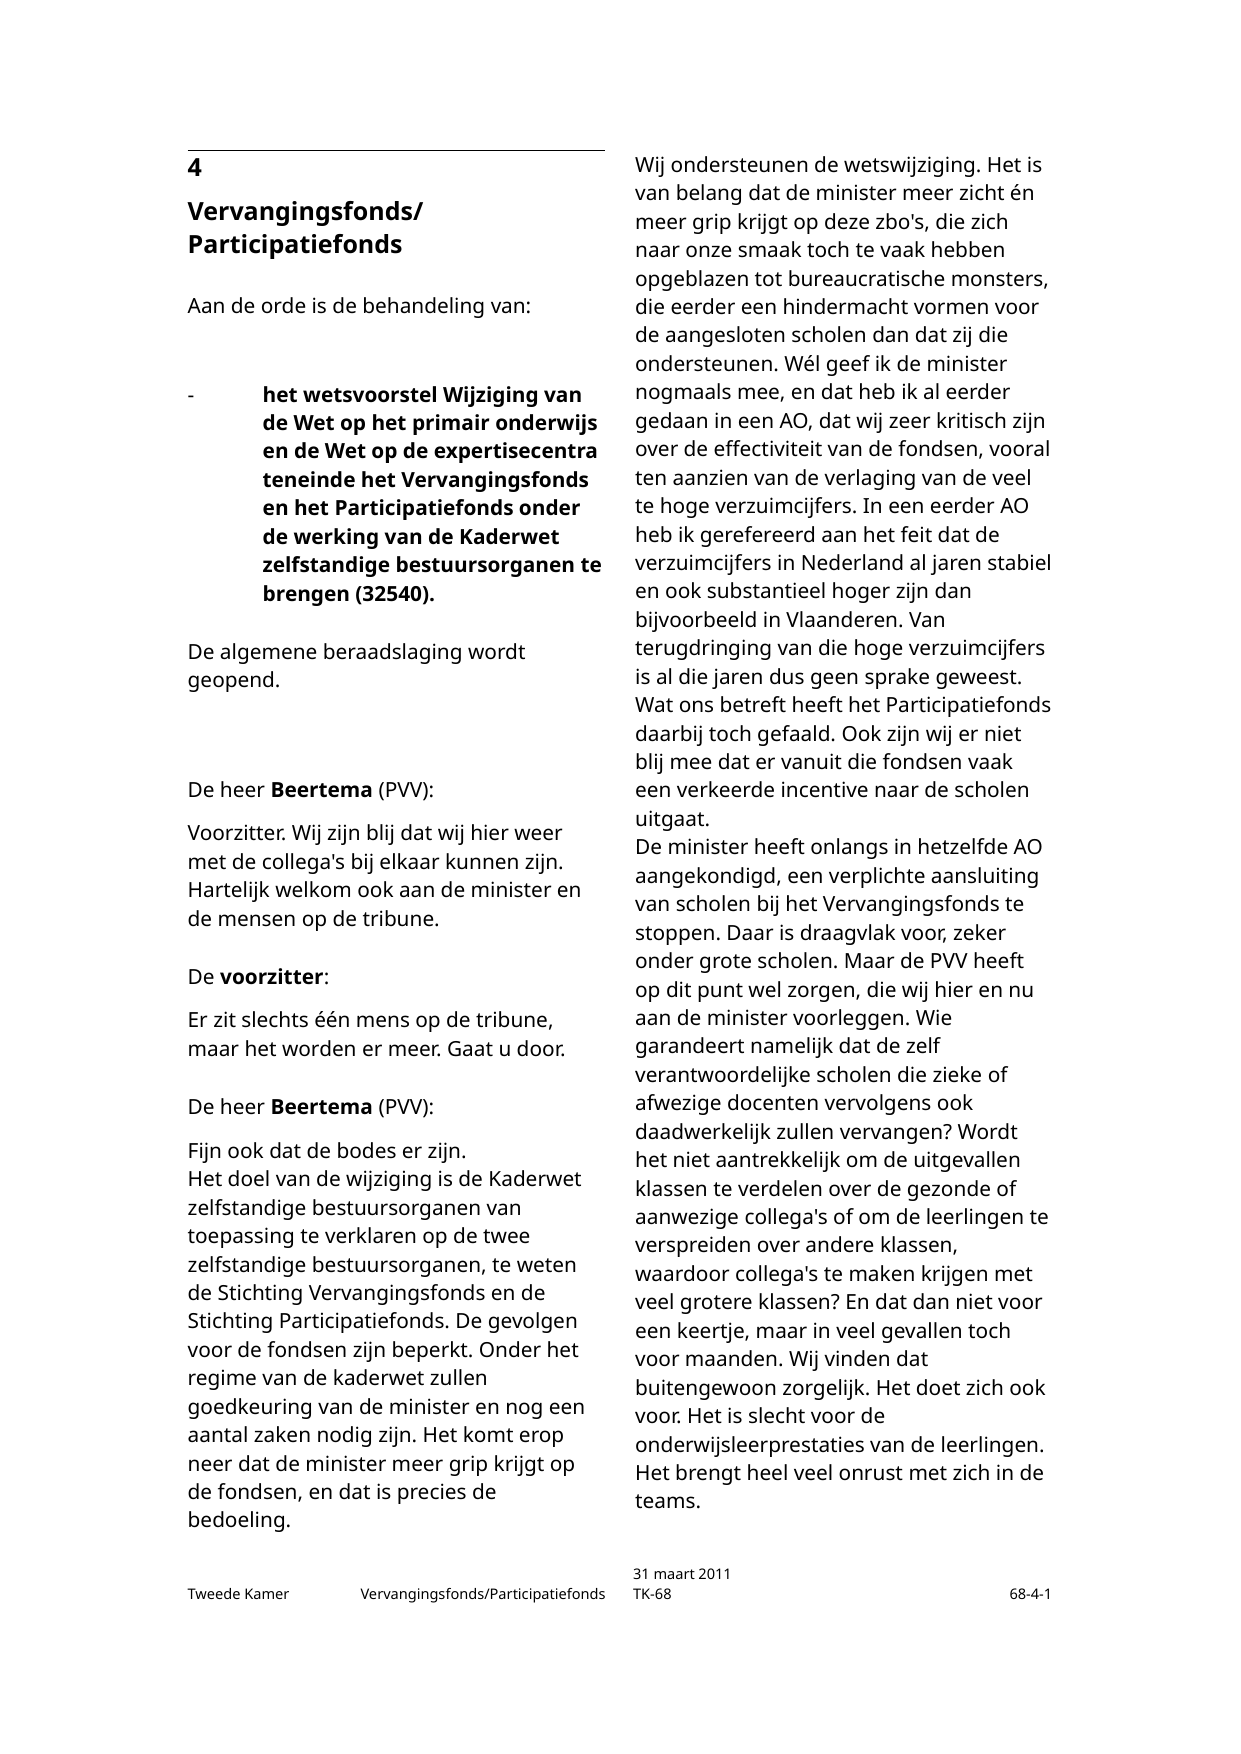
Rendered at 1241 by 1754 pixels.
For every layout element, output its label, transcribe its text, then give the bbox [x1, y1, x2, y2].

text Wij ondersteunen de wetswijziging. Het is van belang dat de minister meer zicht én meer grip krijgt op deze zbo's, die zich naar onze smaak toch te vaak hebben opgeblazen tot bureaucratische monsters, die eerder een hindermacht vormen voor de aangesloten scholen dan dat zij die ondersteunen. Wél geef ik de minister nogmaals mee, en dat heb ik al eerder gedaan in een AO, dat wij zeer kritisch zijn over de effectiviteit van de fondsen, vooral ten aanzien van de verlaging van de veel te hoge verzuimcijfers. In een eerder AO heb ik gerefereerd aan het feit dat de verzuimcijfers in Nederland al jaren stabiel en ook substantieel hoger zijn dan bijvoorbeeld in Vlaanderen. Van terugdringing van die hoge verzuimcijfers is al die jaren dus geen sprake geweest. Wat ons betreft heeft het Participatiefonds daarbij toch gefaald. Ook zijn wij er niet blij mee dat er vanuit die fondsen vaak een verkeerde incentive naar de scholen uitgaat. [635, 150, 1053, 832]
text Voorzitter. Wij zijn blij dat wij hier weer met de collega's bij elkaar kunnen zijn. Hartelijk welkom ook aan de minister en de mensen op de tribune. [187, 818, 605, 932]
list het wetsvoorstel Wijziging van de Wet op het primair onderwijs en de Wet op de expertisecentra teneinde het Vervangingsfonds en het Participatiefonds onder de werking van de Kaderwet zelfstandige bestuursorganen te brengen (32540). [187, 380, 605, 607]
text De algemene beraadslaging wordt geopend. [187, 637, 605, 694]
text Vervangingsfonds/Participatiefonds [187, 193, 605, 261]
text  [187, 724, 605, 752]
text Het doel van de wijziging is de Kaderwet zelfstandige bestuursorganen van toepassing te verklaren op de twee zelfstandige bestuursorganen, te weten de Stichting Vervangingsfonds en de Stichting Participatiefonds. De gevolgen voor de fondsen zijn beperkt. Onder het regime van de kaderwet zullen goedkeuring van de minister en nog een aantal zaken nodig zijn. Het komt erop neer dat de minister meer grip krijgt op de fondsen, en dat is precies de bedoeling. [187, 1164, 605, 1534]
text Er zit slechts één mens op de tribune, maar het worden er meer. Gaat u door. [187, 1006, 605, 1062]
text De heer Beertema (PVV): [187, 1092, 605, 1121]
text 4 [187, 151, 605, 184]
text Aan de orde is de behandeling van: [187, 291, 605, 320]
text De minister heeft onlangs in hetzelfde AO aangekondigd, een verplichte aansluiting van scholen bij het Vervangingsfonds te stoppen. Daar is draagvlak voor, zeker onder grote scholen. Maar de PVV heeft op dit punt wel zorgen, die wij hier en nu aan de minister voorleggen. Wie garandeert namelijk dat de zelf verantwoordelijke scholen die zieke of afwezige docenten vervolgens ook daadwerkelijk zullen vervangen? Wordt het niet aantrekkelijk om de uitgevallen klassen te verdelen over de gezonde of aanwezige collega's of om de leerlingen te verspreiden over andere klassen, waardoor collega's te maken krijgen met veel grotere klassen? En dat dan niet voor een keertje, maar in veel gevallen toch voor maanden. Wij vinden dat buitengewoon zorgelijk. Het doet zich ook voor. Het is slecht voor de onderwijsleerprestaties van de leerlingen. Het brengt heel veel onrust met zich in de teams. [635, 832, 1053, 1515]
text De voorzitter: [187, 962, 605, 991]
text Fijn ook dat de bodes er zijn. [187, 1136, 605, 1164]
text De heer Beertema (PVV): [187, 775, 605, 803]
